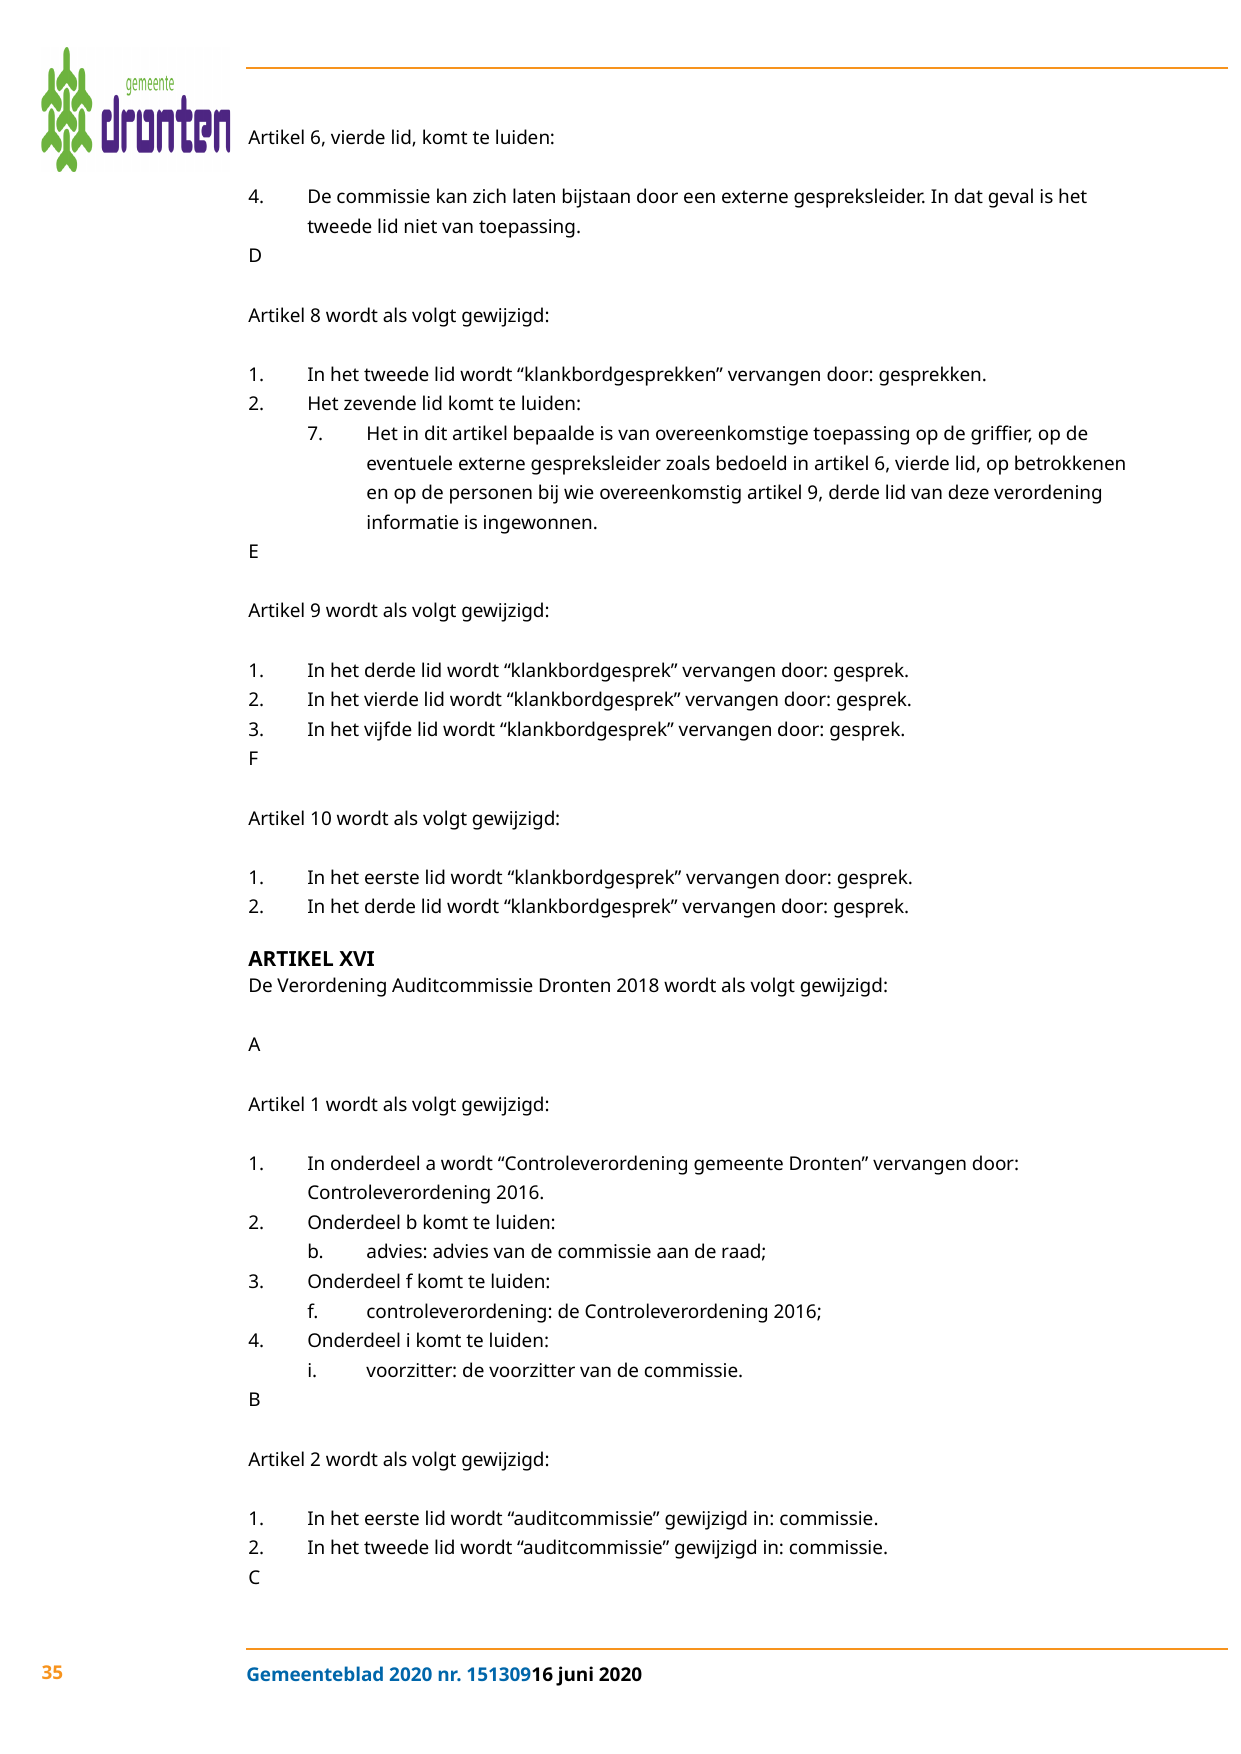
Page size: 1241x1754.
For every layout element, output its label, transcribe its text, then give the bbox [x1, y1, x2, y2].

list In het tweede lid wordt “auditcommissie” gewijzigd in: commissie. [248, 1534, 1152, 1560]
text Artikel 9 wordt als volgt gewijzigd: [248, 598, 1152, 623]
text D [248, 243, 1152, 268]
text C [248, 1564, 1152, 1590]
list voorzitter: de voorzitter van de commissie. [307, 1357, 1152, 1383]
text F [248, 746, 1152, 771]
picture [41, 47, 231, 172]
list controleverordening: de Controleverordening 2016; [307, 1298, 1152, 1323]
list In het tweede lid wordt “klankbordgesprekken” vervangen door: gesprekken. [248, 361, 1152, 387]
list In het eerste lid wordt “auditcommissie” gewijzigd in: commissie. [248, 1505, 1152, 1531]
text Artikel 6, vierde lid, komt te luiden: [248, 124, 1152, 150]
text E [248, 538, 1152, 564]
list In het vierde lid wordt “klankbordgesprek” vervangen door: gesprek. [248, 686, 1152, 712]
list In onderdeel a wordt “Controleverordening gemeente Dronten” vervangen door: Controleverordening 2016. [248, 1150, 1152, 1205]
list De commissie kan zich laten bijstaan door een externe gespreksleider. In dat geval is het tweede lid niet van toepassing. [248, 183, 1152, 239]
list In het eerste lid wordt “klankbordgesprek” vervangen door: gesprek. [248, 864, 1152, 890]
list advies: advies van de commissie aan de raad; [307, 1239, 1152, 1264]
text Artikel 1 wordt als volgt gewijzigd: [248, 1091, 1152, 1116]
list In het derde lid wordt “klankbordgesprek” vervangen door: gesprek. [248, 893, 1152, 919]
text B [248, 1387, 1152, 1412]
list Het zevende lid komt te luiden: [248, 391, 1152, 416]
list Het in dit artikel bepaalde is van overeenkomstige toepassing op de griffier, op de eventuele externe gespreksleider zoals bedoeld in artikel 6, vierde lid, op betrokkenen en op de personen bij wie overeenkomstig artikel 9, derde lid van deze verordening informatie is ingewonnen. [307, 420, 1152, 535]
text Artikel 8 wordt als volgt gewijzigd: [248, 302, 1152, 328]
text Artikel 10 wordt als volgt gewijzigd: [248, 805, 1152, 831]
text A [248, 1032, 1152, 1057]
text Artikel 2 wordt als volgt gewijzigd: [248, 1446, 1152, 1471]
list Onderdeel b komt te luiden: [248, 1209, 1152, 1235]
list In het vijfde lid wordt “klankbordgesprek” vervangen door: gesprek. [248, 716, 1152, 742]
list Onderdeel i komt te luiden: [248, 1327, 1152, 1353]
list Onderdeel f komt te luiden: [248, 1268, 1152, 1294]
text ARTIKEL XVI [248, 944, 1152, 972]
text De Verordening Auditcommissie Dronten 2018 wordt als volgt gewijzigd: [248, 972, 1152, 998]
list In het derde lid wordt “klankbordgesprek” vervangen door: gesprek. [248, 657, 1152, 683]
